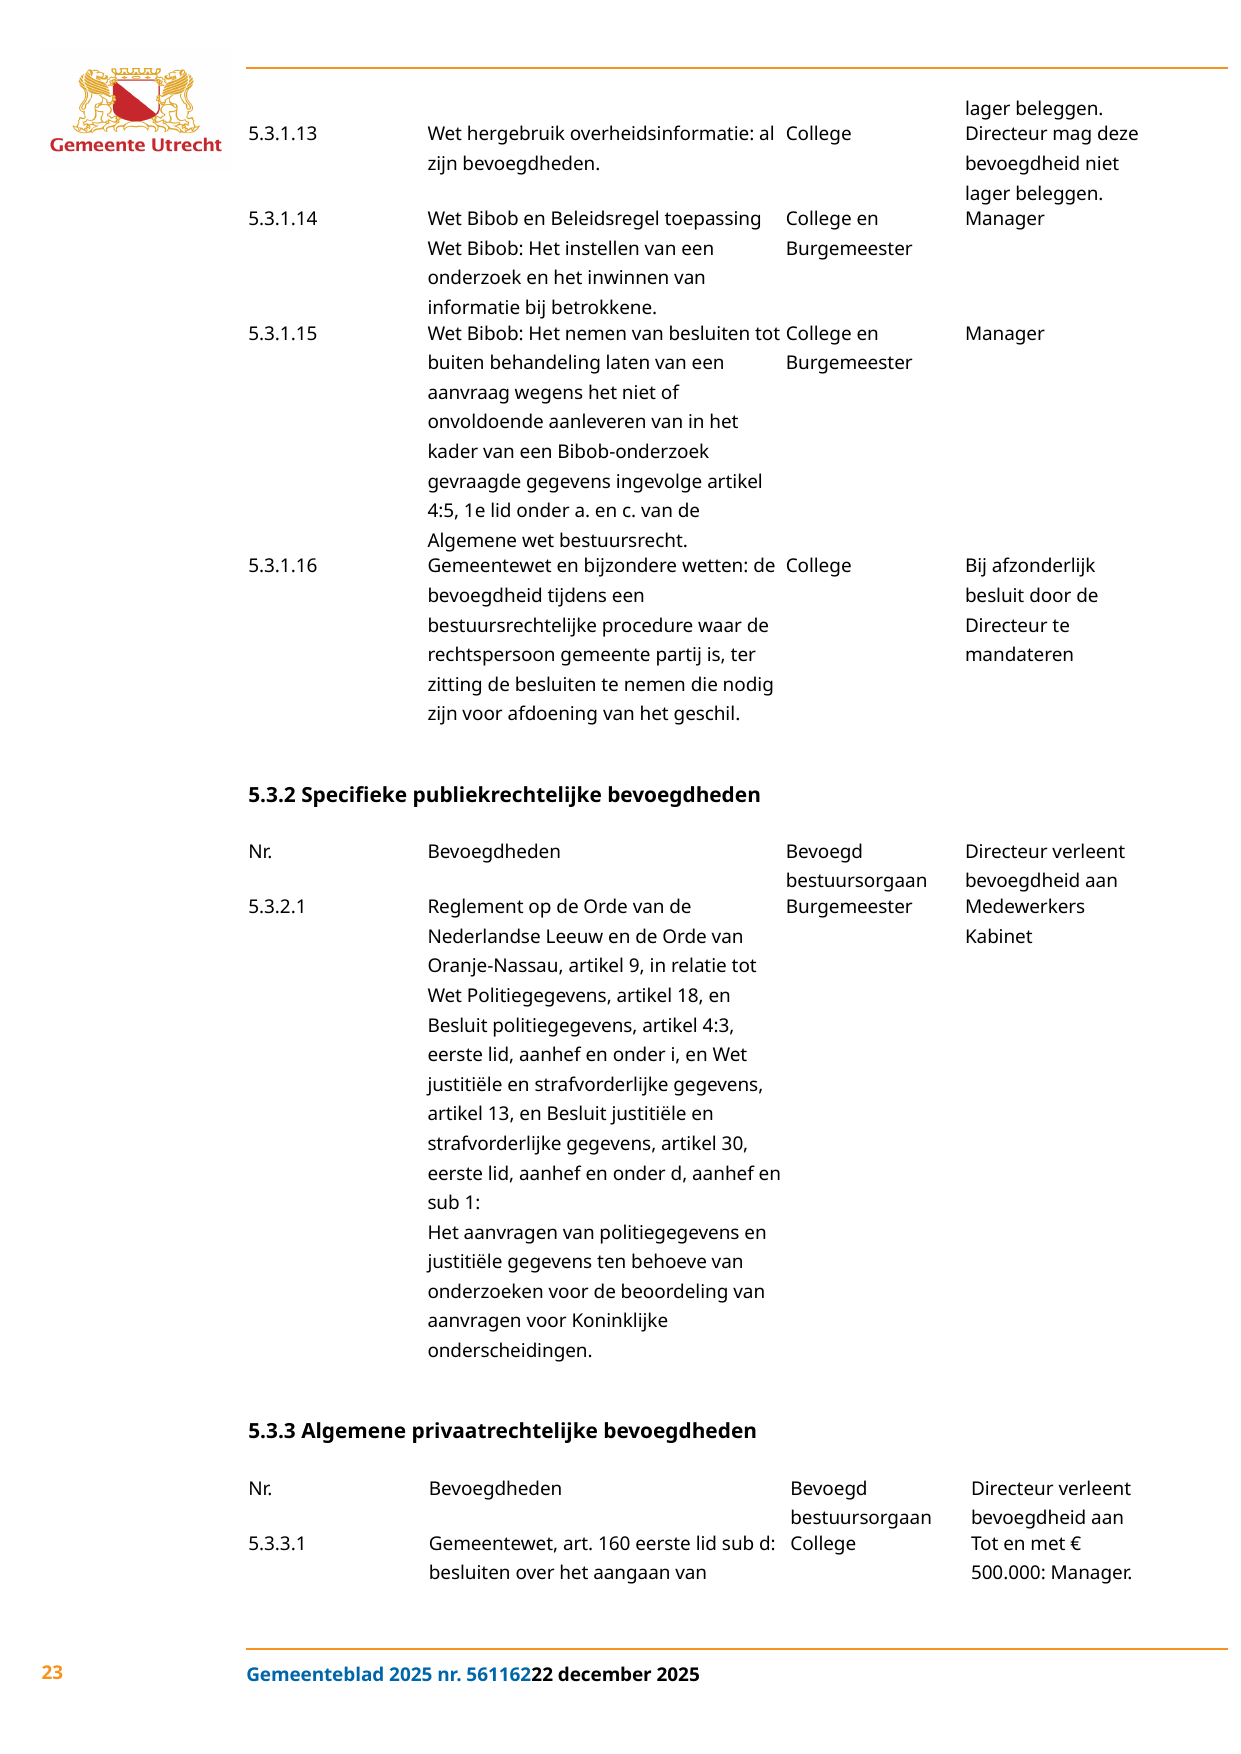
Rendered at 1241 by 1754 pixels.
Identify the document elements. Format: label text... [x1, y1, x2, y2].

table_cell Manager [965, 320, 1152, 553]
table_cell College en Burgemeester [786, 205, 965, 320]
table_cell [427, 95, 786, 121]
table_cell Medewerkers Kabinet [965, 894, 1152, 1363]
table_cell 5.3.3.1 [248, 1530, 429, 1585]
table_header Directeur verleent bevoegdheid aan [965, 838, 1152, 893]
table_cell Gemeentewet en bijzondere wetten: de bevoegdheid tijdens een bestuursrechtelijke procedure waar de rechtspersoon gemeente partij is, ter zitting de besluiten te nemen die nodig zijn voor afdoening van het geschil. [427, 553, 786, 726]
table_header Bevoegdheden [427, 838, 786, 893]
table_cell Directeur mag deze bevoegdheid niet lager beleggen. [965, 121, 1152, 205]
table_cell 5.3.1.14 [248, 205, 427, 320]
table_cell 5.3.1.15 [248, 320, 427, 553]
table_cell [786, 95, 965, 121]
table_cell 5.3.2.1 [248, 894, 427, 1363]
table_cell Wet Bibob: Het nemen van besluiten tot buiten behandeling laten van een aanvraag wegens het niet of onvoldoende aanleveren van in het kader van een Bibob-onderzoek gevraagde gegevens ingevolge artikel 4:5, 1e lid onder a. en c. van de Algemene wet bestuursrecht. [427, 320, 786, 553]
table_header Bevoegd bestuursorgaan [786, 838, 965, 893]
text 5.3.2 Specifieke publiekrechtelijke bevoegdheden [248, 780, 1152, 808]
table_cell Manager [965, 205, 1152, 320]
table_cell Bij afzonderlijk besluit door de Directeur te mandateren [965, 553, 1152, 726]
table_cell College [790, 1530, 971, 1585]
table_cell lager beleggen. [965, 95, 1152, 121]
table_cell Gemeentewet, art. 160 eerste lid sub d: besluiten over het aangaan van [429, 1530, 790, 1585]
table_cell Wet hergebruik overheidsinformatie: al zijn bevoegdheden. [427, 121, 786, 205]
table_header Nr. [248, 838, 427, 893]
table_cell College en Burgemeester [786, 320, 965, 553]
table_header Nr. [248, 1475, 429, 1530]
picture [41, 47, 231, 172]
table_cell 5.3.1.13 [248, 121, 427, 205]
table_header Directeur verleent bevoegdheid aan [971, 1475, 1152, 1530]
text 5.3.3 Algemene privaatrechtelijke bevoegdheden [248, 1417, 1152, 1445]
table_header Bevoegd bestuursorgaan [790, 1475, 971, 1530]
table_cell Tot en met € 500.000: Manager. [971, 1530, 1152, 1585]
table_header Bevoegdheden [429, 1475, 790, 1530]
table_cell Wet Bibob en Beleidsregel toepassing Wet Bibob: Het instellen van een onderzoek en het inwinnen van informatie bij betrokkene. [427, 205, 786, 320]
table_cell College [786, 121, 965, 205]
table_cell College [786, 553, 965, 726]
table_cell 5.3.1.16 [248, 553, 427, 726]
table_cell Burgemeester [786, 894, 965, 1363]
table_cell [248, 95, 427, 121]
table_cell Reglement op de Orde van de Nederlandse Leeuw en de Orde van Oranje-Nassau, artikel 9, in relatie tot Wet Politiegegevens, artikel 18, en Besluit politiegegevens, artikel 4:3, eerste lid, aanhef en onder i, en Wet justitiële en strafvorderlijke gegevens, artikel 13, en Besluit justitiële en strafvorderlijke gegevens, artikel 30, eerste lid, aanhef en onder d, aanhef en sub 1: Het aanvragen van politiegegevens en justitiële gegevens ten behoeve van onderzoeken voor de beoordeling van aanvragen voor Koninklijke onderscheidingen. [427, 894, 786, 1363]
